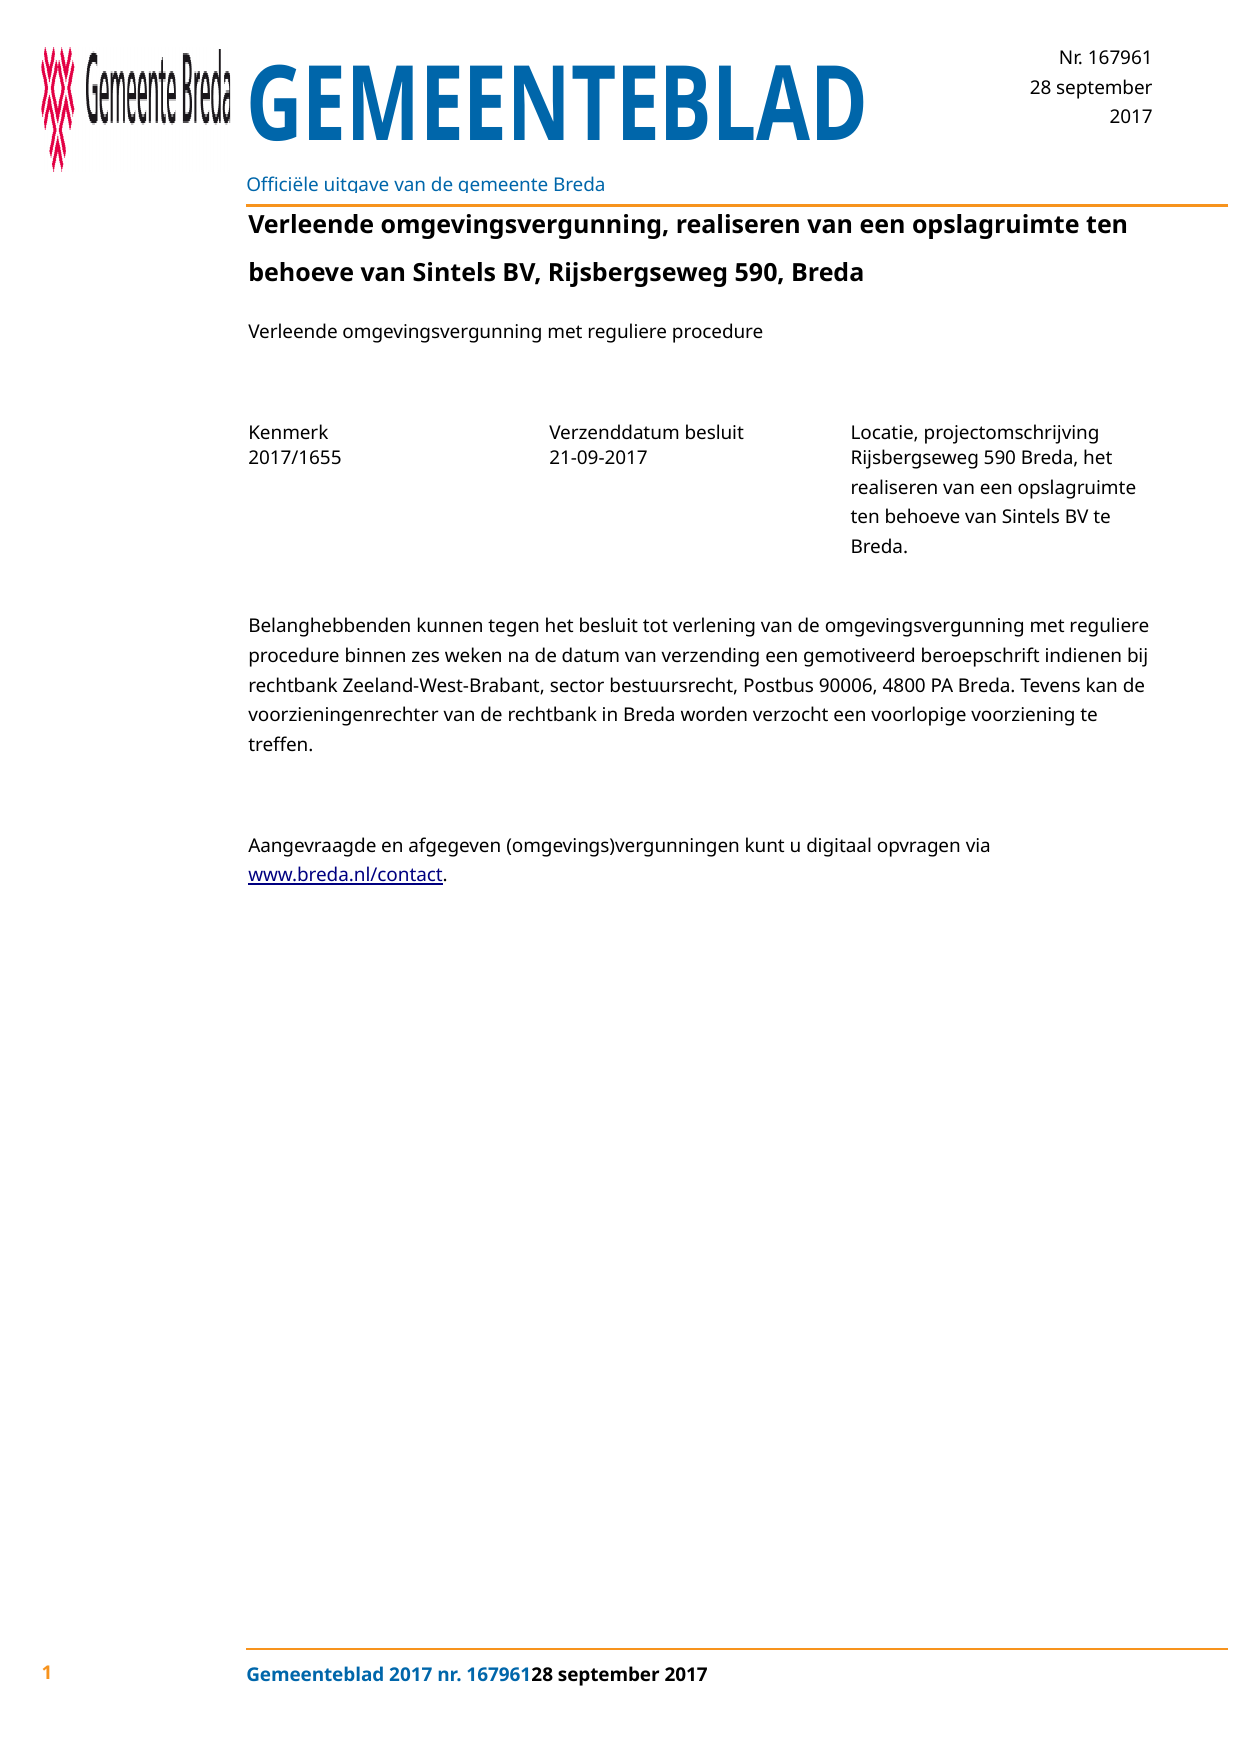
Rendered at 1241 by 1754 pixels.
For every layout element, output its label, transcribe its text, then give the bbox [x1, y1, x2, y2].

table_cell 21-09-2017 [549, 445, 850, 559]
table_header Locatie, projectomschrijving [850, 419, 1152, 444]
text Verleende omgevingsvergunning met reguliere procedure [248, 318, 1152, 344]
table_cell 2017/1655 [248, 445, 549, 559]
table_header Kenmerk [248, 419, 549, 444]
text Belanghebbenden kunnen tegen het besluit tot verlening van de omgevingsvergunning met reguliere procedure binnen zes weken na de datum van verzending een gemotiveerd beroepschrift indienen bij rechtbank Zeeland-West-Brabant, sector bestuursrecht, Postbus 90006, 4800 PA Breda. Tevens kan de voorzieningenrechter van de rechtbank in Breda worden verzocht een voorlopige voorziening te treffen. [248, 613, 1152, 757]
text Verleende omgevingsvergunning, realiseren van een opslagruimte ten behoeve van Sintels BV, Rijsbergseweg 590, Breda [248, 207, 1152, 288]
table_cell Rijsbergseweg 590 Breda, het realiseren van een opslagruimte ten behoeve van Sintels BV te Breda. [850, 445, 1152, 559]
picture [41, 47, 231, 172]
text Aangevraagde en afgegeven (omgevings)vergunningen kunt u digitaal opvragen via www.breda.nl/contact. [248, 832, 1152, 887]
table_header Verzenddatum besluit [549, 419, 850, 444]
